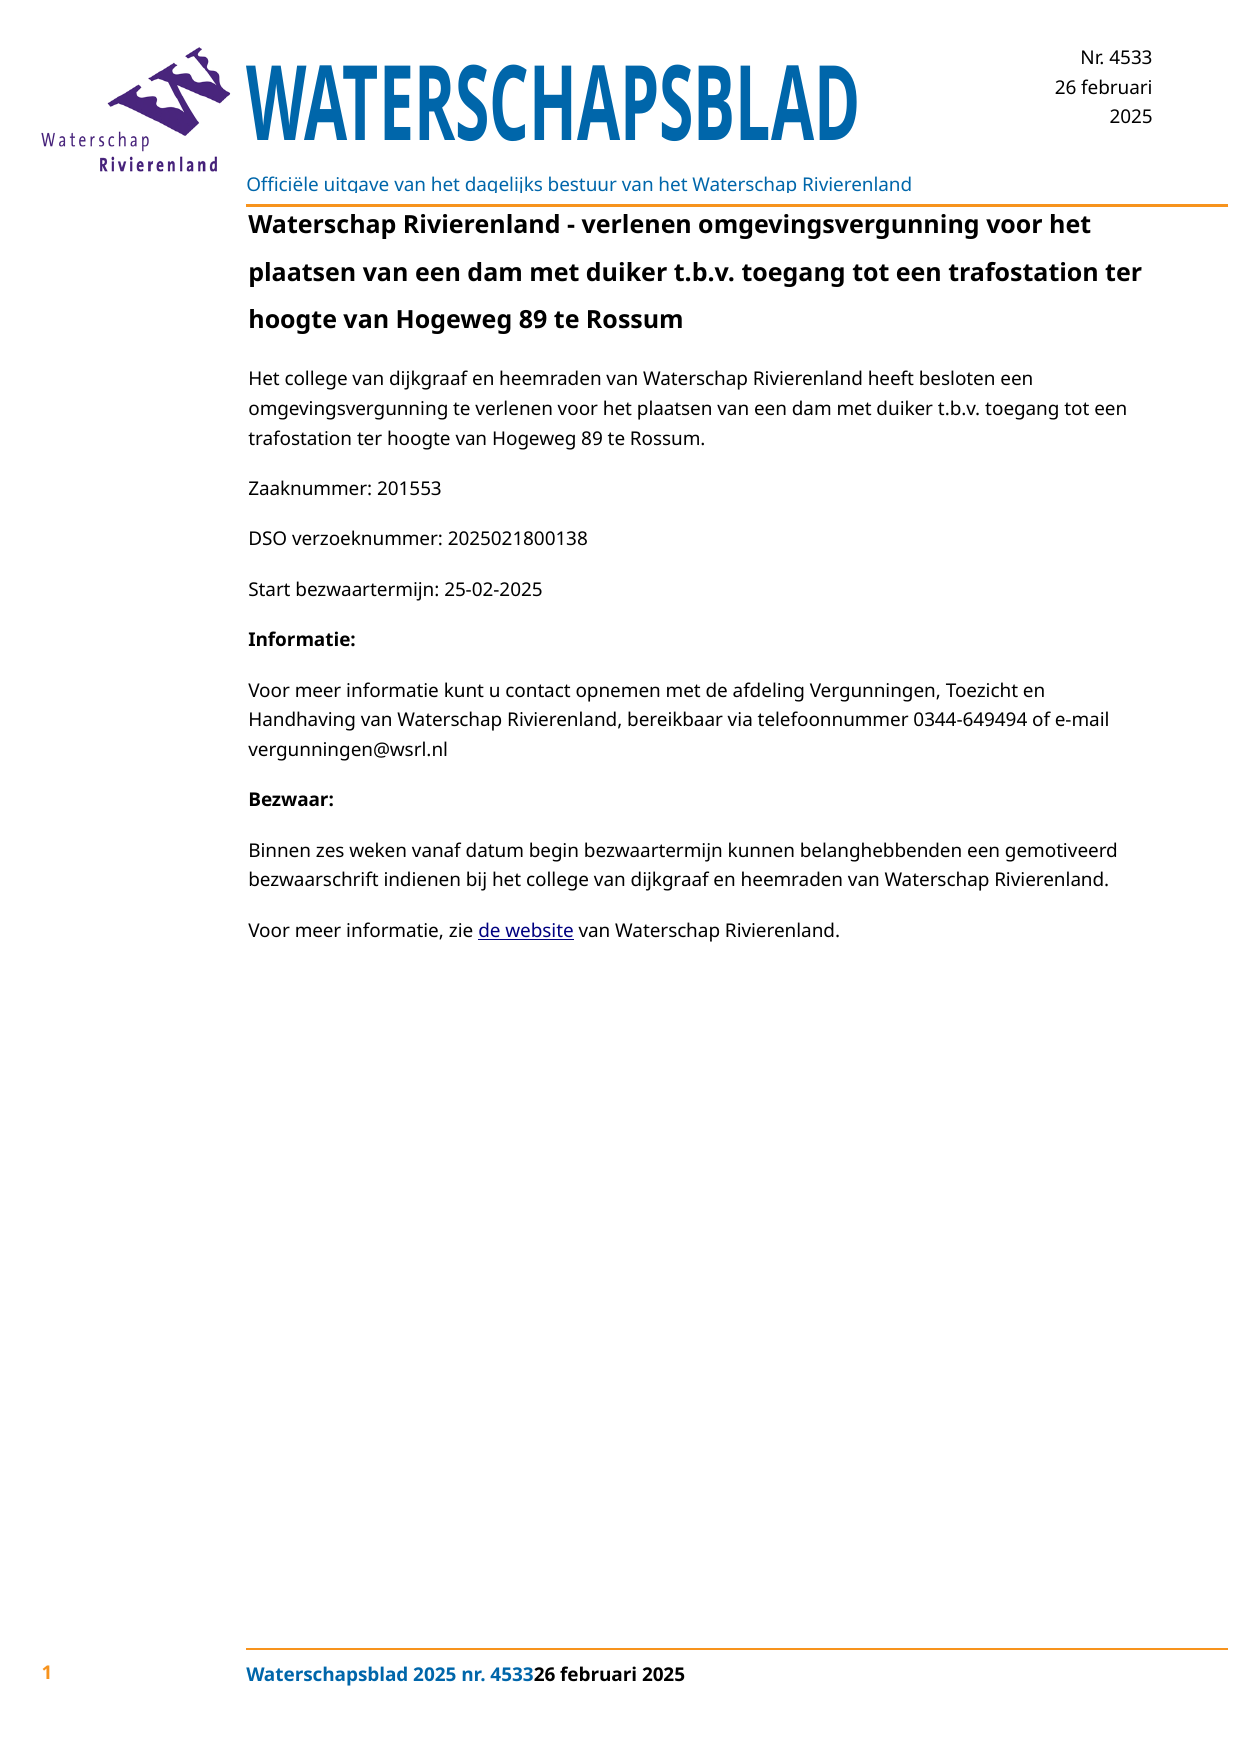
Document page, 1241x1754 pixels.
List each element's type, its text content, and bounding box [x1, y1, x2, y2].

text Waterschap Rivierenland - verlenen omgevingsvergunning voor het plaatsen van een dam met duiker t.b.v. toegang tot een trafostation ter hoogte van Hogeweg 89 te Rossum [248, 207, 1152, 336]
picture [41, 47, 231, 172]
text Voor meer informatie, zie de website van Waterschap Rivierenland. [248, 917, 1152, 942]
text Binnen zes weken vanaf datum begin bezwaartermijn kunnen belanghebbenden een gemotiveerd bezwaarschrift indienen bij het college van dijkgraaf en heemraden van Waterschap Rivierenland. [248, 837, 1152, 892]
text Start bezwaartermijn: 25-02-2025 [248, 576, 1152, 602]
text DSO verzoeknummer: 2025021800138 [248, 526, 1152, 551]
text Voor meer informatie kunt u contact opnemen met de afdeling Vergunningen, Toezicht en Handhaving van Waterschap Rivierenland, bereikbaar via telefoonnummer 0344-649494 of e-mail vergunningen@wsrl.nl [248, 677, 1152, 762]
text Zaaknummer: 201553 [248, 475, 1152, 501]
text Het college van dijkgraaf en heemraden van Waterschap Rivierenland heeft besloten een omgevingsvergunning te verlenen voor het plaatsen van een dam met duiker t.b.v. toegang tot een trafostation ter hoogte van Hogeweg 89 te Rossum. [248, 366, 1152, 450]
text Bezwaar: [248, 786, 1152, 812]
text Informatie: [248, 626, 1152, 652]
